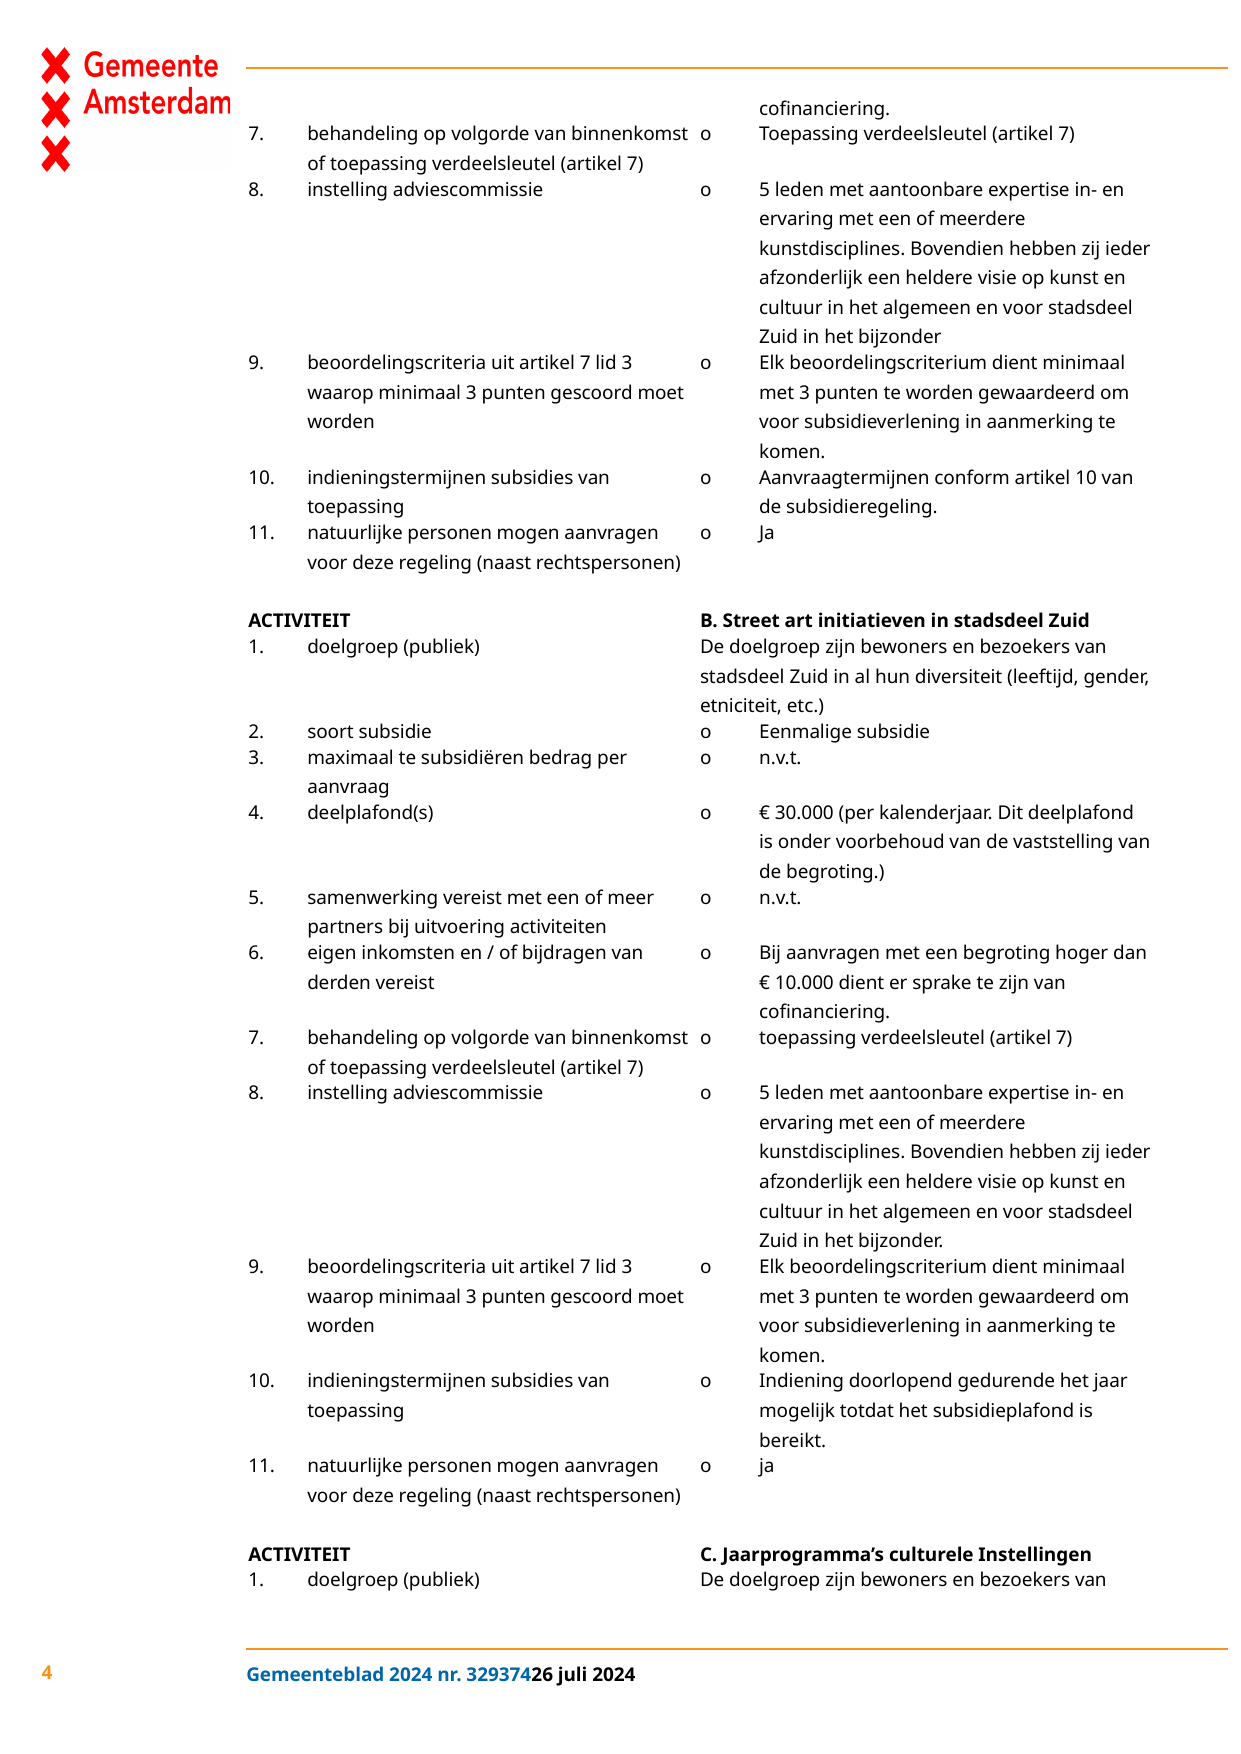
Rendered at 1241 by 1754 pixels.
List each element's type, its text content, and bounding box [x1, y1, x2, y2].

table_cell ja [700, 1453, 1152, 1508]
table_cell Elk beoordelingscriterium dient minimaal met 3 punten te worden gewaardeerd om voor subsidieverlening in aanmerking te komen. [700, 350, 1152, 464]
table_cell Indiening doorlopend gedurende het jaar mogelijk totdat het subsidieplafond is bereikt. [700, 1368, 1152, 1453]
table_cell n.v.t. [700, 884, 1152, 939]
table_cell Toepassing verdeelsleutel (artikel 7) [700, 121, 1152, 176]
table_cell instelling adviescommissie [248, 1080, 700, 1253]
table_cell € 30.000 (per kalenderjaar. Dit deelplafond is onder voorbehoud van de vaststelling van de begroting.) [700, 799, 1152, 884]
table_cell deelplafond(s) [248, 799, 700, 884]
table_cell natuurlijke personen mogen aanvragen voor deze regeling (naast rechtspersonen) [248, 519, 700, 574]
table_cell natuurlijke personen mogen aanvragen voor deze regeling (naast rechtspersonen) [248, 1453, 700, 1508]
table_cell De doelgroep zijn bewoners en bezoekers van [700, 1567, 1152, 1592]
table_cell De doelgroep zijn bewoners en bezoekers van stadsdeel Zuid in al hun diversiteit (leeftijd, gender, etniciteit, etc.) [700, 633, 1152, 718]
table_header C. Jaarprogramma’s culturele Instellingen [700, 1541, 1152, 1567]
table_cell beoordelingscriteria uit artikel 7 lid 3 waarop minimaal 3 punten gescoord moet worden [248, 1253, 700, 1368]
table_cell n.v.t. [700, 744, 1152, 799]
table_cell behandeling op volgorde van binnenkomst of toepassing verdeelsleutel (artikel 7) [248, 1024, 700, 1079]
table_cell Eenmalige subsidie [700, 718, 1152, 744]
table_cell instelling adviescommissie [248, 176, 700, 349]
table_cell 5 leden met aantoonbare expertise in- en ervaring met een of meerdere kunstdisciplines. Bovendien hebben zij ieder afzonderlijk een heldere visie op kunst en cultuur in het algemeen en voor stadsdeel Zuid in het bijzonder. [700, 1080, 1152, 1253]
table_cell doelgroep (publiek) [248, 1567, 700, 1592]
picture [41, 47, 231, 172]
table_cell soort subsidie [248, 718, 700, 744]
table_cell samenwerking vereist met een of meer partners bij uitvoering activiteiten [248, 884, 700, 939]
table_header B. Street art initiatieven in stadsdeel Zuid [700, 608, 1152, 633]
table_cell cofinanciering. [700, 95, 1152, 121]
table_cell [248, 95, 700, 121]
table_header ACTIVITEIT [248, 608, 700, 633]
table_cell Ja [700, 519, 1152, 574]
table_cell Bij aanvragen met een begroting hoger dan € 10.000 dient er sprake te zijn van cofinanciering. [700, 939, 1152, 1024]
table_cell maximaal te subsidiëren bedrag per aanvraag [248, 744, 700, 799]
table_cell Elk beoordelingscriterium dient minimaal met 3 punten te worden gewaardeerd om voor subsidieverlening in aanmerking te komen. [700, 1253, 1152, 1368]
table_cell eigen inkomsten en / of bijdragen van derden vereist [248, 939, 700, 1024]
table_cell 5 leden met aantoonbare expertise in- en ervaring met een of meerdere kunstdisciplines. Bovendien hebben zij ieder afzonderlijk een heldere visie op kunst en cultuur in het algemeen en voor stadsdeel Zuid in het bijzonder [700, 176, 1152, 349]
table_cell toepassing verdeelsleutel (artikel 7) [700, 1024, 1152, 1079]
table_cell indieningstermijnen subsidies van toepassing [248, 1368, 700, 1453]
table_cell Aanvraagtermijnen conform artikel 10 van de subsidieregeling. [700, 464, 1152, 519]
table_header ACTIVITEIT [248, 1541, 700, 1567]
table_cell behandeling op volgorde van binnenkomst of toepassing verdeelsleutel (artikel 7) [248, 121, 700, 176]
table_cell indieningstermijnen subsidies van toepassing [248, 464, 700, 519]
table_cell doelgroep (publiek) [248, 633, 700, 718]
table_cell beoordelingscriteria uit artikel 7 lid 3 waarop minimaal 3 punten gescoord moet worden [248, 350, 700, 464]
